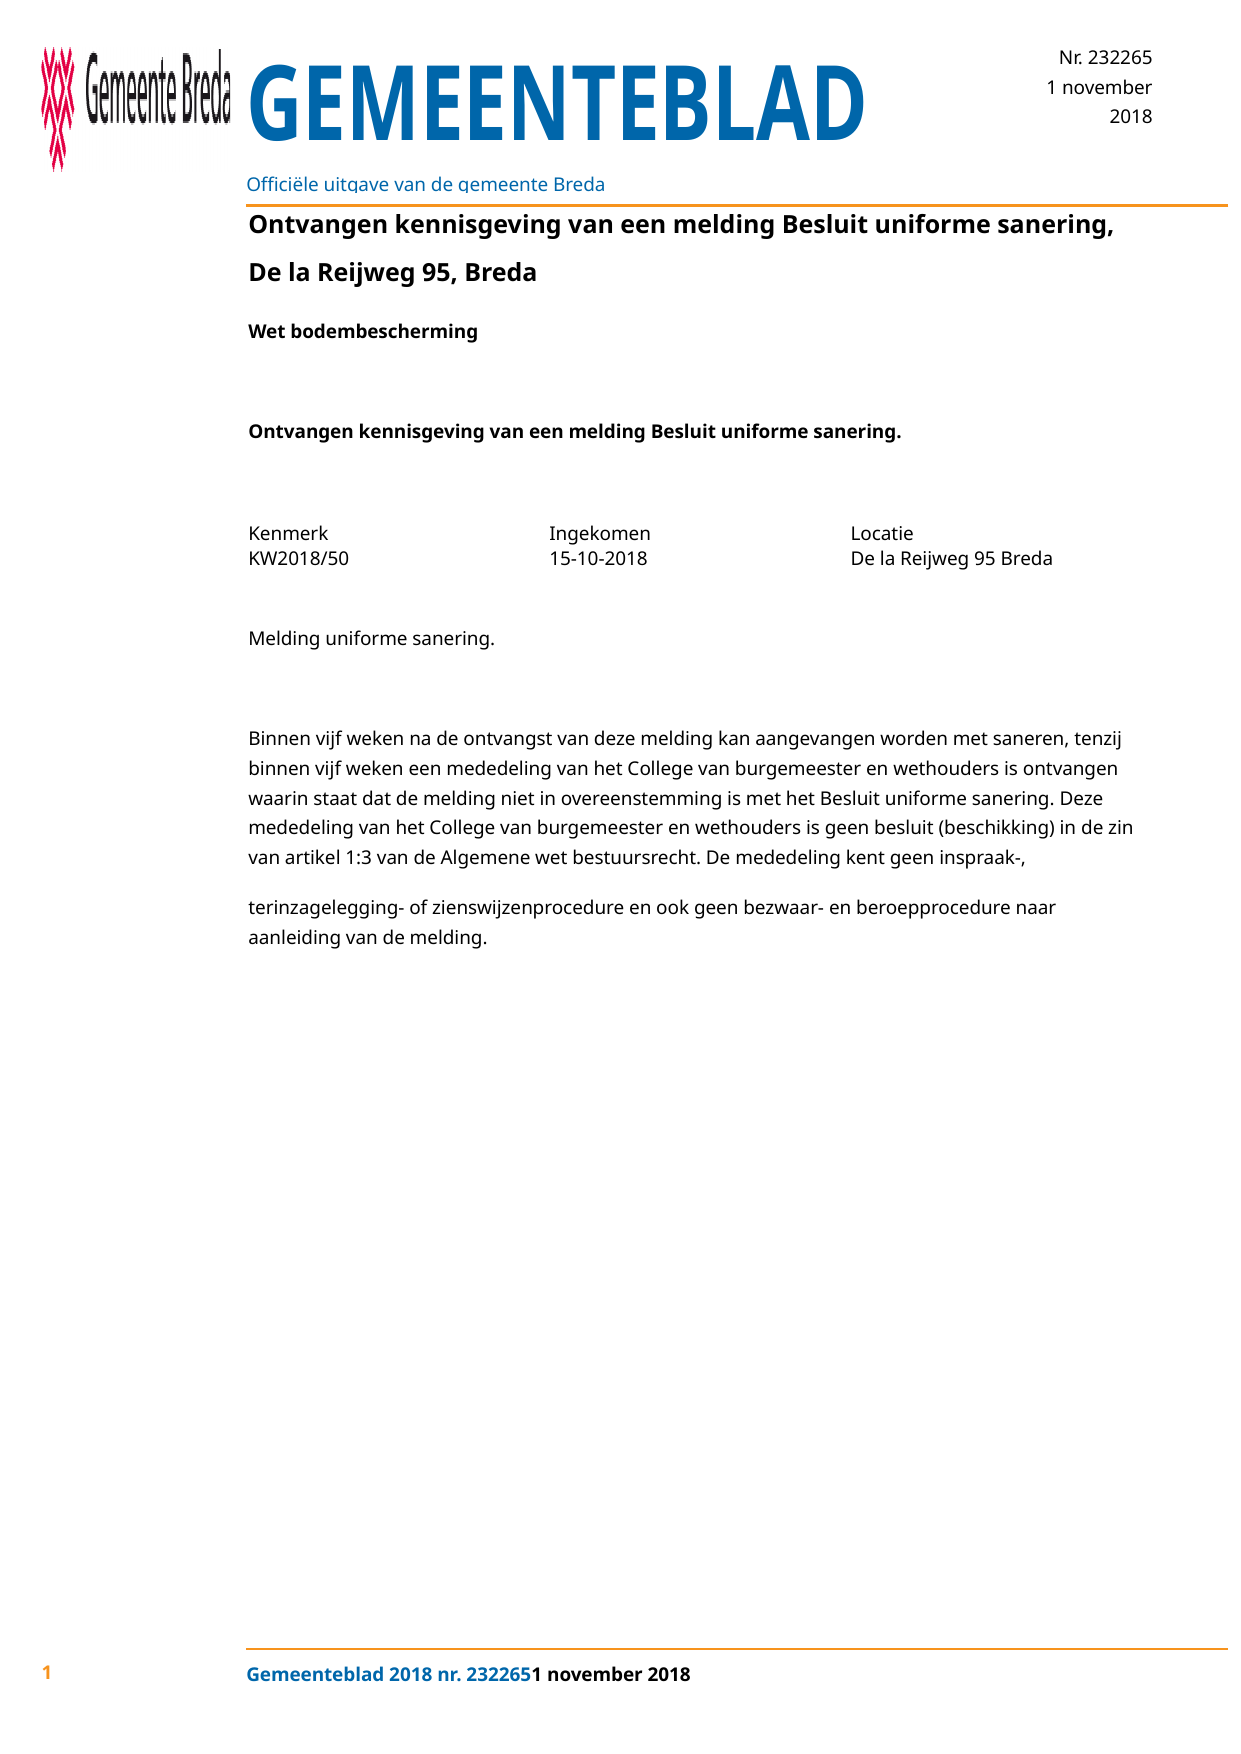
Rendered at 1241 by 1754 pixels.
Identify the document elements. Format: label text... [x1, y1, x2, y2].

table_cell 15-10-2018 [549, 545, 850, 571]
table_cell KW2018/50 [248, 545, 549, 571]
text Binnen vijf weken na de ontvangst van deze melding kan aangevangen worden met saneren, tenzij binnen vijf weken een mededeling van het College van burgemeester en wethouders is ontvangen waarin staat dat de melding niet in overeenstemming is met het Besluit uniforme sanering. Deze mededeling van het College van burgemeester en wethouders is geen besluit (beschikking) in de zin van artikel 1:3 van de Algemene wet bestuursrecht. De mededeling kent geen inspraak-, [248, 726, 1152, 870]
text Wet bodembescherming [248, 318, 1152, 344]
table_header Ingekomen [549, 520, 850, 545]
text Ontvangen kennisgeving van een melding Besluit uniforme sanering, De la Reijweg 95, Breda [248, 207, 1152, 288]
table_header Locatie [850, 520, 1152, 545]
table_cell De la Reijweg 95 Breda [850, 545, 1152, 571]
text Melding uniforme sanering. [248, 625, 1152, 651]
table_header Kenmerk [248, 520, 549, 545]
text Ontvangen kennisgeving van een melding Besluit uniforme sanering. [248, 419, 1152, 444]
text terinzagelegging- of zienswijzenprocedure en ook geen bezwaar- en beroepprocedure naar aanleiding van de melding. [248, 894, 1152, 950]
picture [41, 47, 231, 172]
